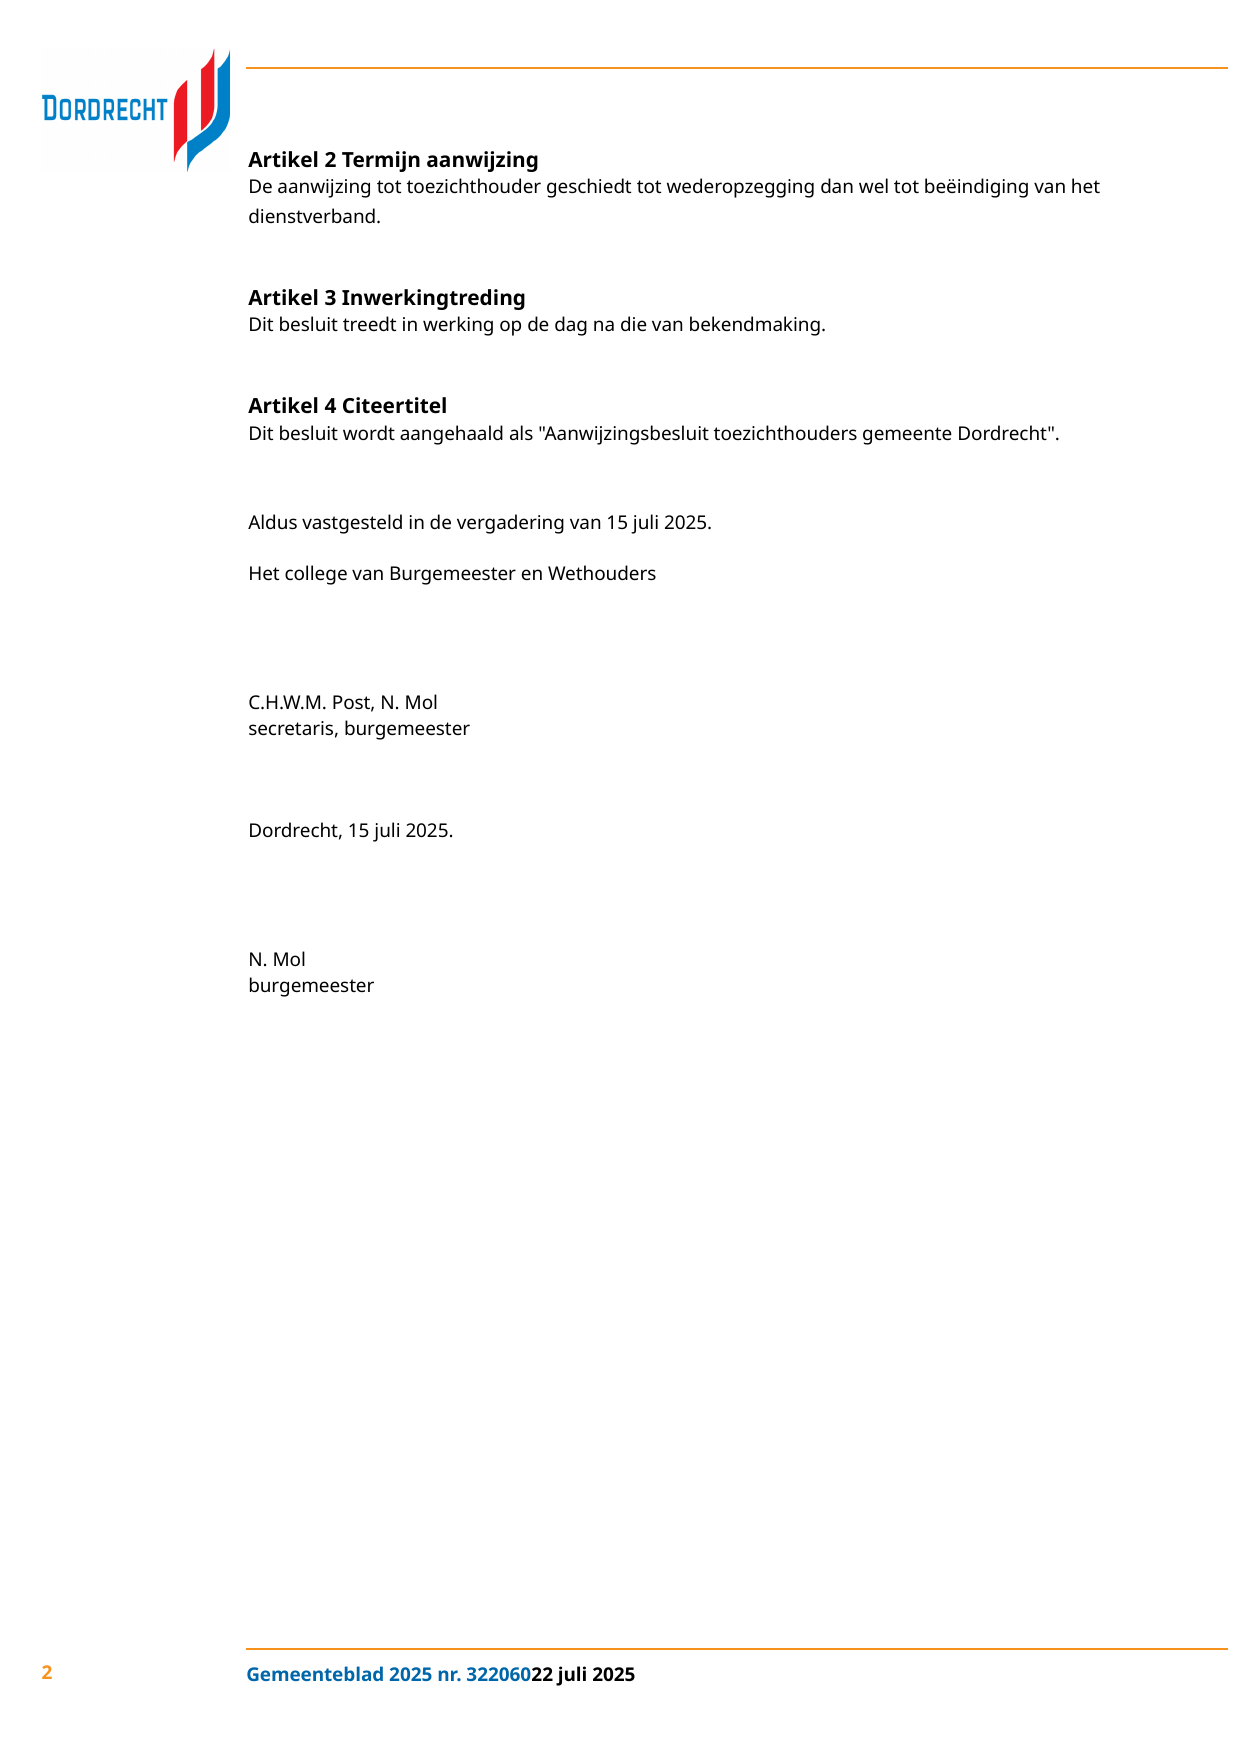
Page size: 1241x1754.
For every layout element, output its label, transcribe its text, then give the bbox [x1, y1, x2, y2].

text Aldus vastgesteld in de vergadering van 15 juli 2025. [248, 509, 1152, 534]
text Dordrecht, 15 juli 2025. [248, 818, 1152, 843]
text N. Mol [248, 946, 1152, 972]
text Artikel 2 Termijn aanwijzing [248, 145, 1152, 174]
text Het college van Burgemeester en Wethouders [248, 560, 1152, 586]
text C.H.W.M. Post, N. Mol [248, 689, 1152, 715]
text Artikel 4 Citeertitel [248, 392, 1152, 420]
text burgemeester [248, 972, 1152, 998]
text De aanwijzing tot toezichthouder geschiedt tot wederopzegging dan wel tot beëindiging van het dienstverband. [248, 174, 1152, 229]
text secretaris, burgemeester [248, 715, 1152, 740]
picture [41, 47, 231, 172]
text Dit besluit treedt in werking op de dag na die van bekendmaking. [248, 312, 1152, 337]
text Dit besluit wordt aangehaald als "Aanwijzingsbesluit toezichthouders gemeente Dordrecht". [248, 420, 1152, 446]
text Artikel 3 Inwerkingtreding [248, 283, 1152, 312]
